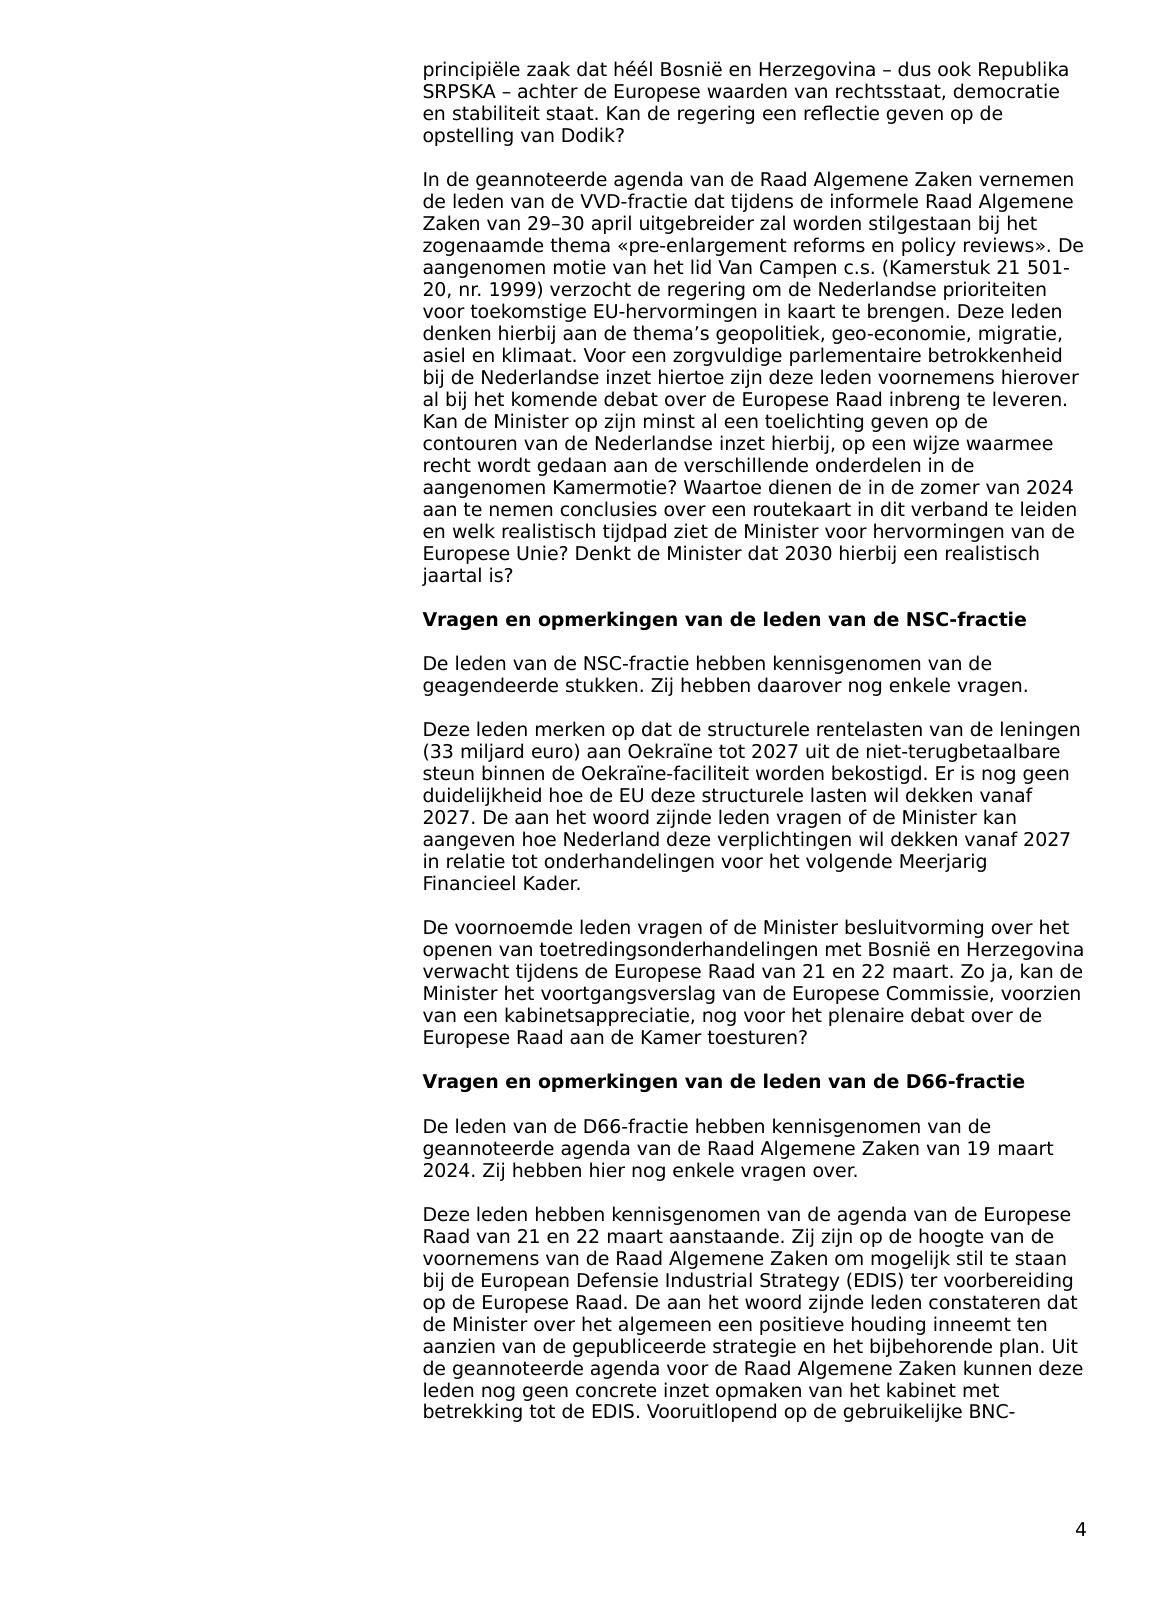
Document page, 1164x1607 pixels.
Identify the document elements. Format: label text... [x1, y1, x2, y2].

text In de geannoteerde agenda van de Raad Algemene Zaken vernemen de leden van de VVD-fractie dat tijdens de informele Raad Algemene Zaken van 29–30 april uitgebreider zal worden stilgestaan bij het zogenaamde thema «pre-enlargement reforms en policy reviews». De aangenomen motie van het lid Van Campen c.s. (Kamerstuk 21 501-20, nr. 1999) verzocht de regering om de Nederlandse prioriteiten voor toekomstige EU-hervormingen in kaart te brengen. Deze leden denken hierbij aan de thema’s geopolitiek, geo-economie, migratie, asiel en klimaat. Voor een zorgvuldige parlementaire betrokkenheid bij de Nederlandse inzet hiertoe zijn deze leden voornemens hierover al bij het komende debat over de Europese Raad inbreng te leveren. Kan de Minister op zijn minst al een toelichting geven op de contouren van de Nederlandse inzet hierbij, op een wijze waarmee recht wordt gedaan aan de verschillende onderdelen in de aangenomen Kamermotie? Waartoe dienen de in de zomer van 2024 aan te nemen conclusies over een routekaart in dit verband te leiden en welk realistisch tijdpad ziet de Minister voor hervormingen van de Europese Unie? Denkt de Minister dat 2030 hierbij een realistisch jaartal is? [422, 169, 1087, 587]
subtitle Vragen en opmerkingen van de leden van de D66-fractie [422, 1071, 1087, 1093]
text Deze leden hebben kennisgenomen van de agenda van de Europese Raad van 21 en 22 maart aanstaande. Zij zijn op de hoogte van de voornemens van de Raad Algemene Zaken om mogelijk stil te staan bij de European Defensie Industrial Strategy (EDIS) ter voorbereiding op de Europese Raad. De aan het woord zijnde leden constateren dat de Minister over het algemeen een positieve houding inneemt ten aanzien van de gepubliceerde strategie en het bijbehorende plan. Uit de geannoteerde agenda voor de Raad Algemene Zaken kunnen deze leden nog geen concrete inzet opmaken van het kabinet met betrekking tot de EDIS. Vooruitlopend op de gebruikelijke BNC- [422, 1204, 1087, 1423]
text De leden van de NSC-fractie hebben kennisgenomen van de geagendeerde stukken. Zij hebben daarover nog enkele vragen. [422, 653, 1087, 697]
text De leden van de D66-fractie hebben kennisgenomen van de geannoteerde agenda van de Raad Algemene Zaken van 19 maart 2024. Zij hebben hier nog enkele vragen over. [422, 1116, 1087, 1181]
text De voornoemde leden vragen of de Minister besluitvorming over het openen van toetredingsonderhandelingen met Bosnië en Herzegovina verwacht tijdens de Europese Raad van 21 en 22 maart. Zo ja, kan de Minister het voortgangsverslag van de Europese Commissie, voorzien van een kabinetsappreciatie, nog voor het plenaire debat over de Europese Raad aan de Kamer toesturen? [422, 917, 1087, 1049]
subtitle Vragen en opmerkingen van de leden van de NSC-fractie [422, 609, 1087, 631]
text principiële zaak dat héél Bosnië en Herzegovina – dus ook Republika SRPSKA – achter de Europese waarden van rechtsstaat, democratie en stabiliteit staat. Kan de regering een reflectie geven op de opstelling van Dodik? [422, 59, 1087, 147]
text Deze leden merken op dat de structurele rentelasten van de leningen (33 miljard euro) aan Oekraïne tot 2027 uit de niet-terugbetaalbare steun binnen de Oekraïne-faciliteit worden bekostigd. Er is nog geen duidelijkheid hoe de EU deze structurele lasten wil dekken vanaf 2027. De aan het woord zijnde leden vragen of de Minister kan aangeven hoe Nederland deze verplichtingen wil dekken vanaf 2027 in relatie tot onderhandelingen voor het volgende Meerjarig Financieel Kader. [422, 719, 1087, 895]
